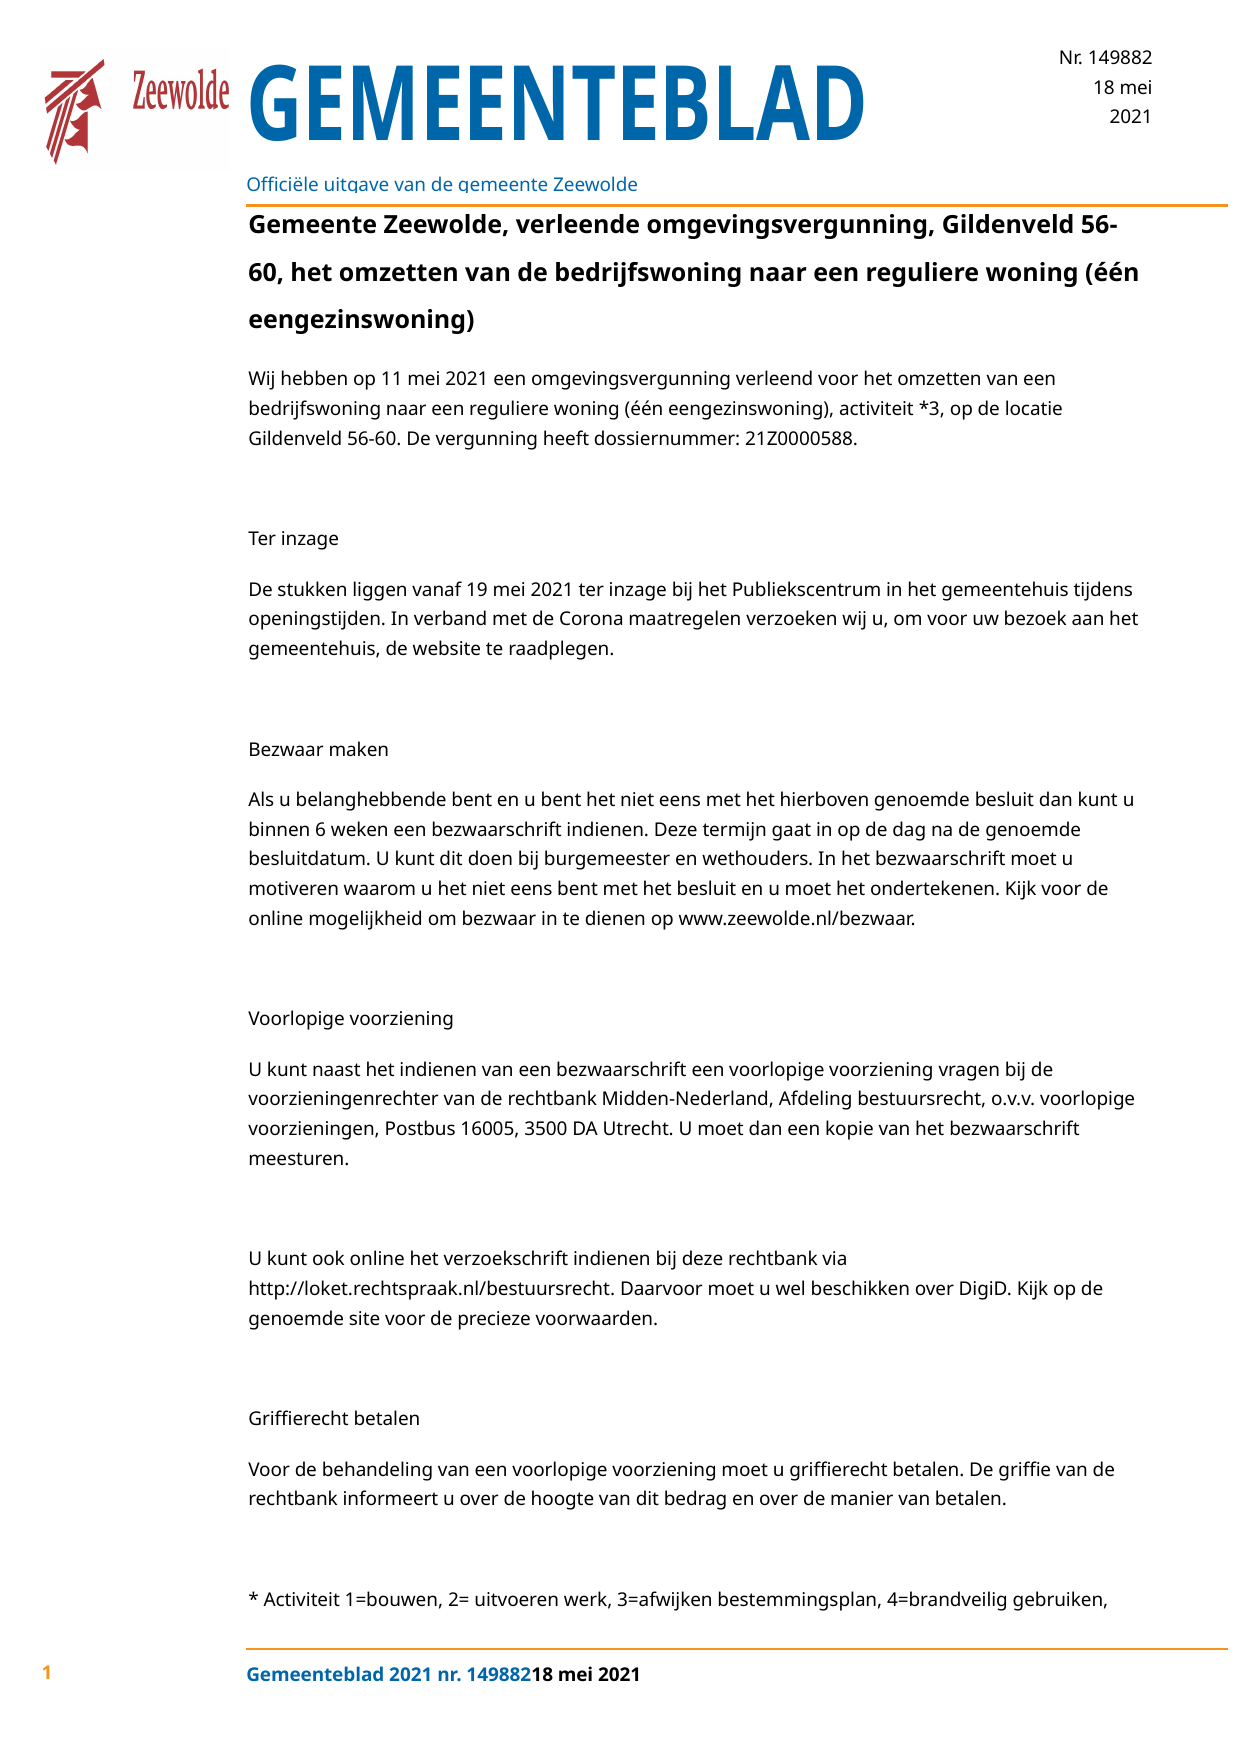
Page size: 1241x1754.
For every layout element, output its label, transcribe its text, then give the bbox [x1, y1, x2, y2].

text * Activiteit 1=bouwen, 2= uitvoeren werk, 3=afwijken bestemmingsplan, 4=brandveilig gebruiken, [248, 1586, 1152, 1612]
text Als u belanghebbende bent en u bent het niet eens met het hierboven genoemde besluit dan kunt u binnen 6 weken een bezwaarschrift indienen. Deze termijn gaat in op de dag na de genoemde besluitdatum. U kunt dit doen bij burgemeester en wethouders. In het bezwaarschrift moet u motiveren waarom u het niet eens bent met het besluit en u moet het ondertekenen. Kijk voor de online mogelijkheid om bezwaar in te dienen op www.zeewolde.nl/bezwaar. [248, 786, 1152, 930]
text Wij hebben op 11 mei 2021 een omgevingsvergunning verleend voor het omzetten van een bedrijfswoning naar een reguliere woning (één eengezinswoning), activiteit *3, op de locatie Gildenveld 56-60. De vergunning heeft dossiernummer: 21Z0000588. [248, 366, 1152, 450]
text U kunt naast het indienen van een bezwaarschrift een voorlopige voorziening vragen bij de voorzieningenrechter van de rechtbank Midden-Nederland, Afdeling bestuursrecht, o.v.v. voorlopige voorzieningen, Postbus 16005, 3500 DA Utrecht. U moet dan een kopie van het bezwaarschrift meesturen. [248, 1056, 1152, 1170]
text Voor de behandeling van een voorlopige voorziening moet u griffierecht betalen. De griffie van de rechtbank informeert u over de hoogte van dit bedrag en over de manier van betalen. [248, 1456, 1152, 1511]
text U kunt ook online het verzoekschrift indienen bij deze rechtbank via http://loket.rechtspraak.nl/bestuursrecht. Daarvoor moet u wel beschikken over DigiD. Kijk op de genoemde site voor de precieze voorwaarden. [248, 1246, 1152, 1330]
text Gemeente Zeewolde, verleende omgevingsvergunning, Gildenveld 56-60, het omzetten van de bedrijfswoning naar een reguliere woning (één eengezinswoning) [248, 207, 1152, 336]
text Voorlopige voorziening [248, 1006, 1152, 1031]
text Ter inzage [248, 526, 1152, 551]
picture [41, 47, 231, 172]
text Griffierecht betalen [248, 1406, 1152, 1431]
text De stukken liggen vanaf 19 mei 2021 ter inzage bij het Publiekscentrum in het gemeentehuis tijdens openingstijden. In verband met de Corona maatregelen verzoeken wij u, om voor uw bezoek aan het gemeentehuis, de website te raadplegen. [248, 576, 1152, 661]
text Bezwaar maken [248, 736, 1152, 762]
